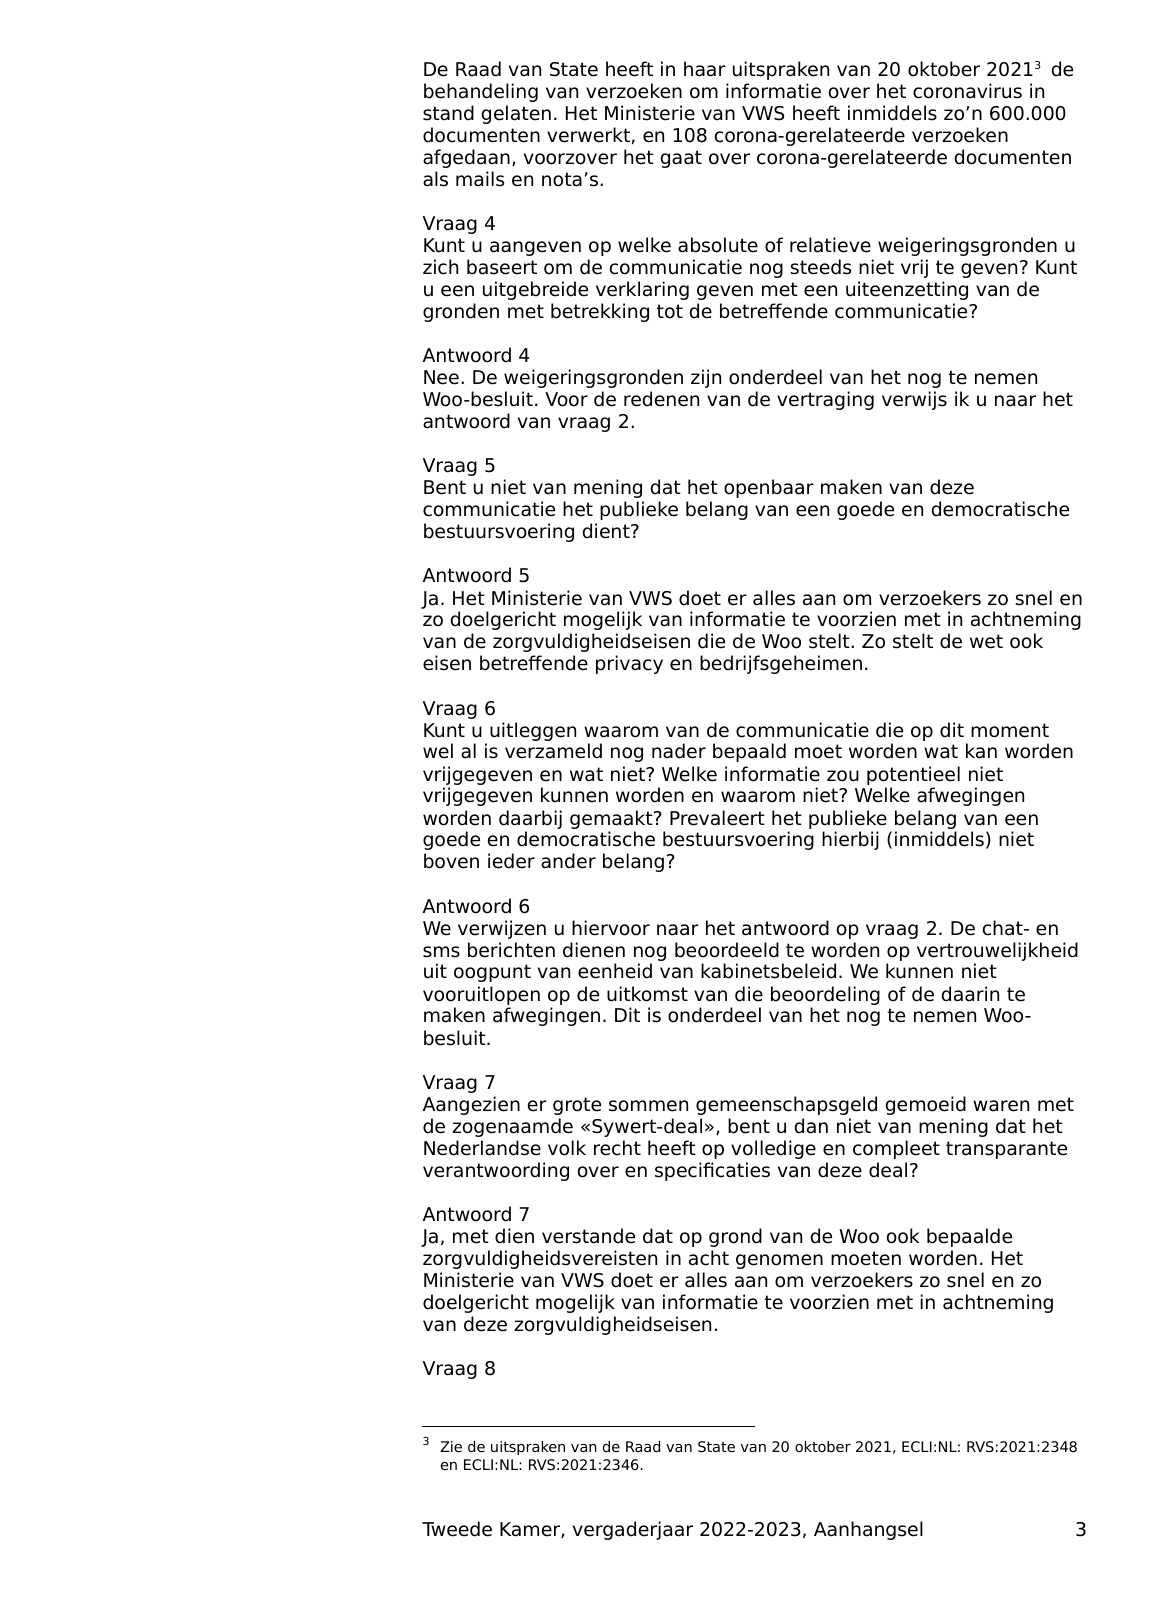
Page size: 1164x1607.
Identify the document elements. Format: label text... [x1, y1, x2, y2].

text Vraag 7 [422, 1072, 1087, 1093]
text Antwoord 4 [422, 345, 1087, 367]
text Bent u niet van mening dat het openbaar maken van deze communicatie het publieke belang van een goede en democratische bestuursvoering dient? [422, 477, 1087, 543]
text Kunt u uitleggen waarom van de communicatie die op dit moment wel al is verzameld nog nader bepaald moet worden wat kan worden vrijgegeven en wat niet? Welke informatie zou potentieel niet vrijgegeven kunnen worden en waarom niet? Welke afwegingen worden daarbij gemaakt? Prevaleert het publieke belang van een goede en democratische bestuursvoering hierbij (inmiddels) niet boven ieder ander belang? [422, 719, 1087, 873]
text Vraag 4 [422, 213, 1087, 235]
text Vraag 6 [422, 697, 1087, 719]
text Ja. Het Ministerie van VWS doet er alles aan om verzoekers zo snel en zo doelgericht mogelijk van informatie te voorzien met in achtneming van de zorgvuldigheidseisen die de Woo stelt. Zo stelt de wet ook eisen betreffende privacy en bedrijfsgeheimen. [422, 587, 1087, 675]
text Aangezien er grote sommen gemeenschapsgeld gemoeid waren met de zogenaamde «Sywert-deal», bent u dan niet van mening dat het Nederlandse volk recht heeft op volledige en compleet transparante verantwoording over en specificaties van deze deal? [422, 1093, 1087, 1181]
text Antwoord 5 [422, 565, 1087, 587]
text Antwoord 7 [422, 1204, 1087, 1226]
text Antwoord 6 [422, 896, 1087, 917]
text We verwijzen u hiervoor naar het antwoord op vraag 2. De chat- en sms berichten dienen nog beoordeeld te worden op vertrouwelijkheid uit oogpunt van eenheid van kabinetsbeleid. We kunnen niet vooruitlopen op de uitkomst van die beoordeling of de daarin te maken afwegingen. Dit is onderdeel van het nog te nemen Woo-besluit. [422, 917, 1087, 1049]
text De Raad van State heeft in haar uitspraken van 20 oktober 2021 de behandeling van verzoeken om informatie over het coronavirus in stand gelaten. Het Ministerie van VWS heeft inmiddels zo’n 600.000 documenten verwerkt, en 108 corona-gerelateerde verzoeken afgedaan, voorzover het gaat over corona-gerelateerde documenten als mails en nota’s. [422, 59, 1087, 191]
text Vraag 5 [422, 455, 1087, 477]
text Ja, met dien verstande dat op grond van de Woo ook bepaalde zorgvuldigheidsvereisten in acht genomen moeten worden. Het Ministerie van VWS doet er alles aan om verzoekers zo snel en zo doelgericht mogelijk van informatie te voorzien met in achtneming van deze zorgvuldigheidseisen. [422, 1226, 1087, 1336]
text Kunt u aangeven op welke absolute of relatieve weigeringsgronden u zich baseert om de communicatie nog steeds niet vrij te geven? Kunt u een uitgebreide verklaring geven met een uiteenzetting van de gronden met betrekking tot de betreffende communicatie? [422, 235, 1087, 323]
text Vraag 8 [422, 1358, 1087, 1380]
text Nee. De weigeringsgronden zijn onderdeel van het nog te nemen Woo-besluit. Voor de redenen van de vertraging verwijs ik u naar het antwoord van vraag 2. [422, 367, 1087, 433]
text Zie de uitspraken van de Raad van State van 20 oktober 2021, ECLI:NL: RVS:2021:2348 en ECLI:NL: RVS:2021:2346. [422, 1435, 1087, 1474]
